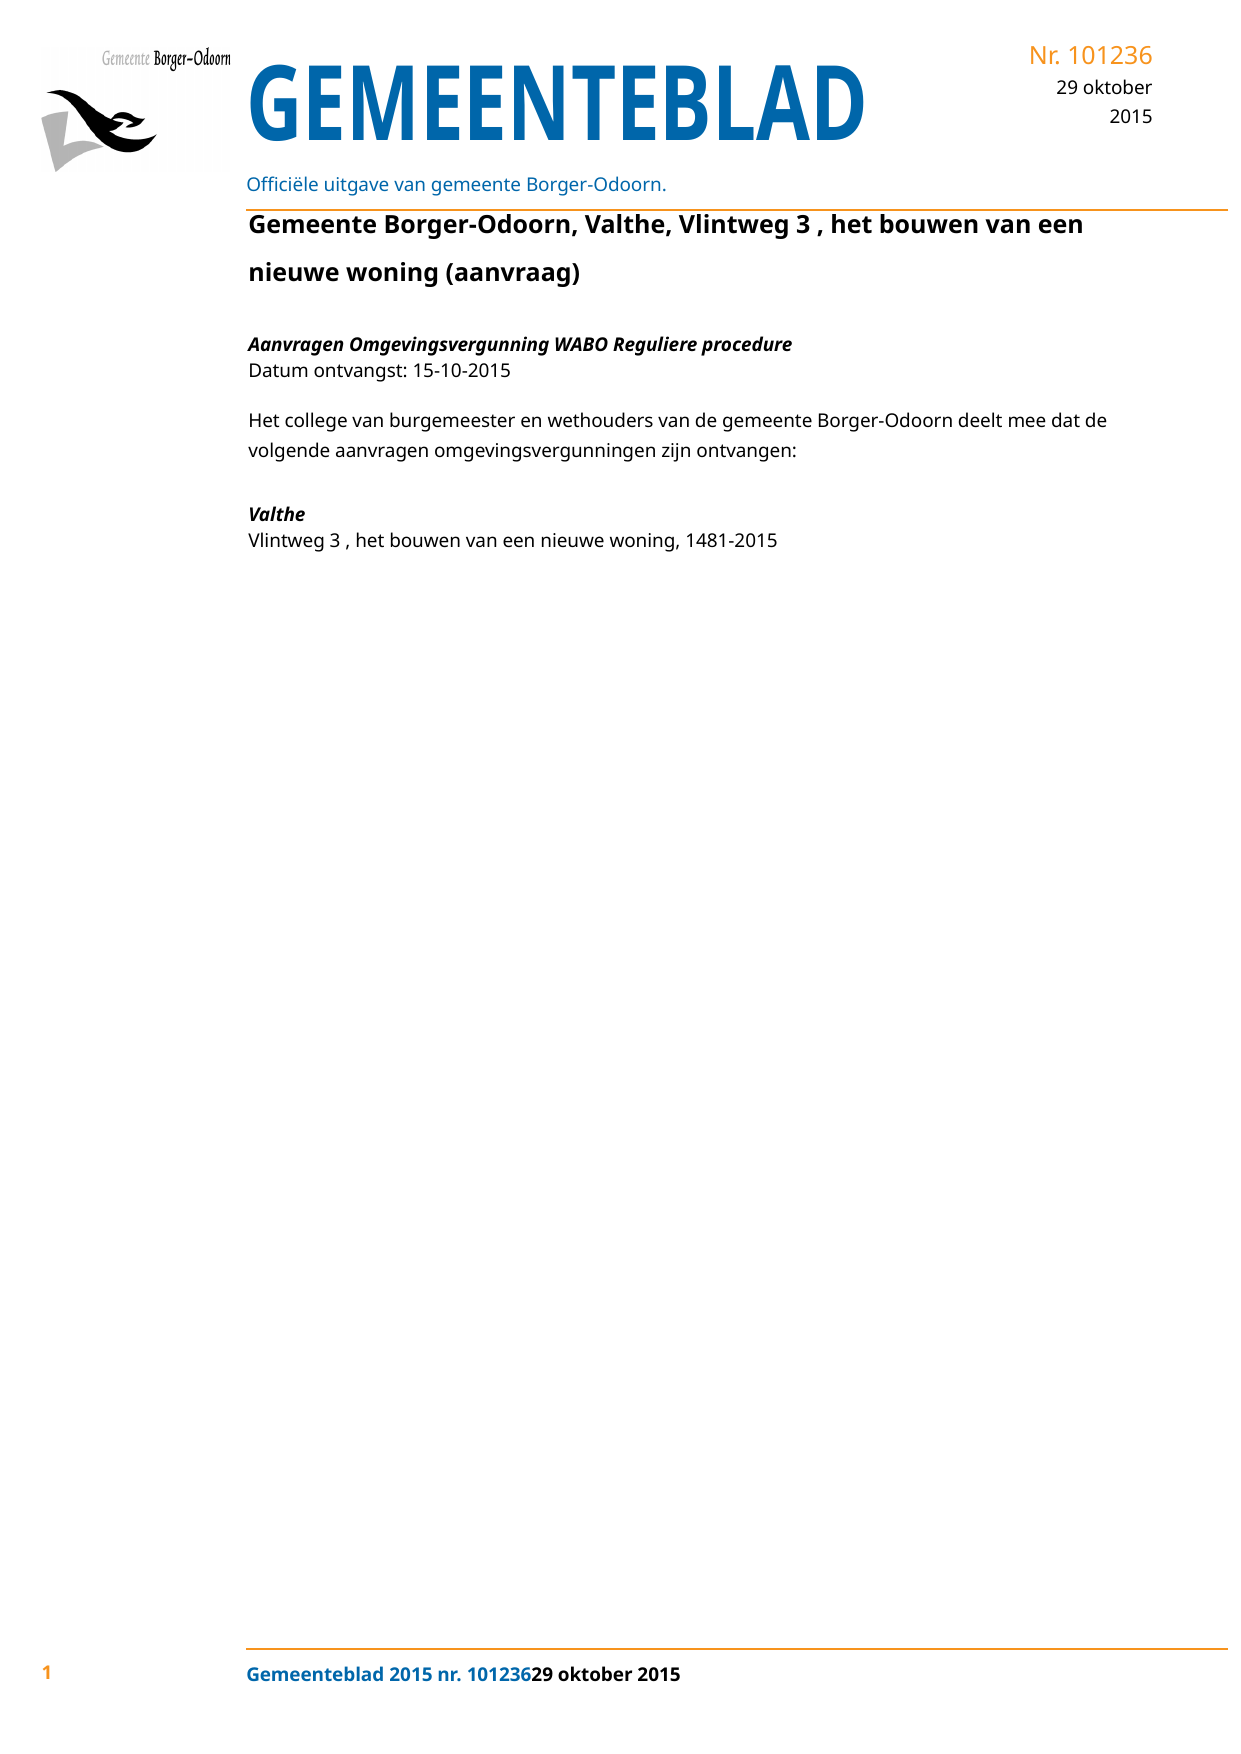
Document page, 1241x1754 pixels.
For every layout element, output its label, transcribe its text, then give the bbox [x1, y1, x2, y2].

text Gemeente Borger-Odoorn, Valthe, Vlintweg 3 , het bouwen van een nieuwe woning (aanvraag) [248, 211, 1152, 288]
text Aanvragen Omgevingsvergunning WABO Reguliere procedure [248, 331, 1152, 357]
text Het college van burgemeester en wethouders van de gemeente Borger-Odoorn deelt mee dat de volgende aanvragen omgevingsvergunningen zijn ontvangen: [248, 408, 1152, 463]
text Valthe [248, 501, 1152, 527]
picture [41, 47, 231, 172]
text Vlintweg 3 , het bouwen van een nieuwe woning, 1481-2015 [248, 527, 1152, 553]
text Datum ontvangst: 15-10-2015 [248, 357, 1152, 383]
